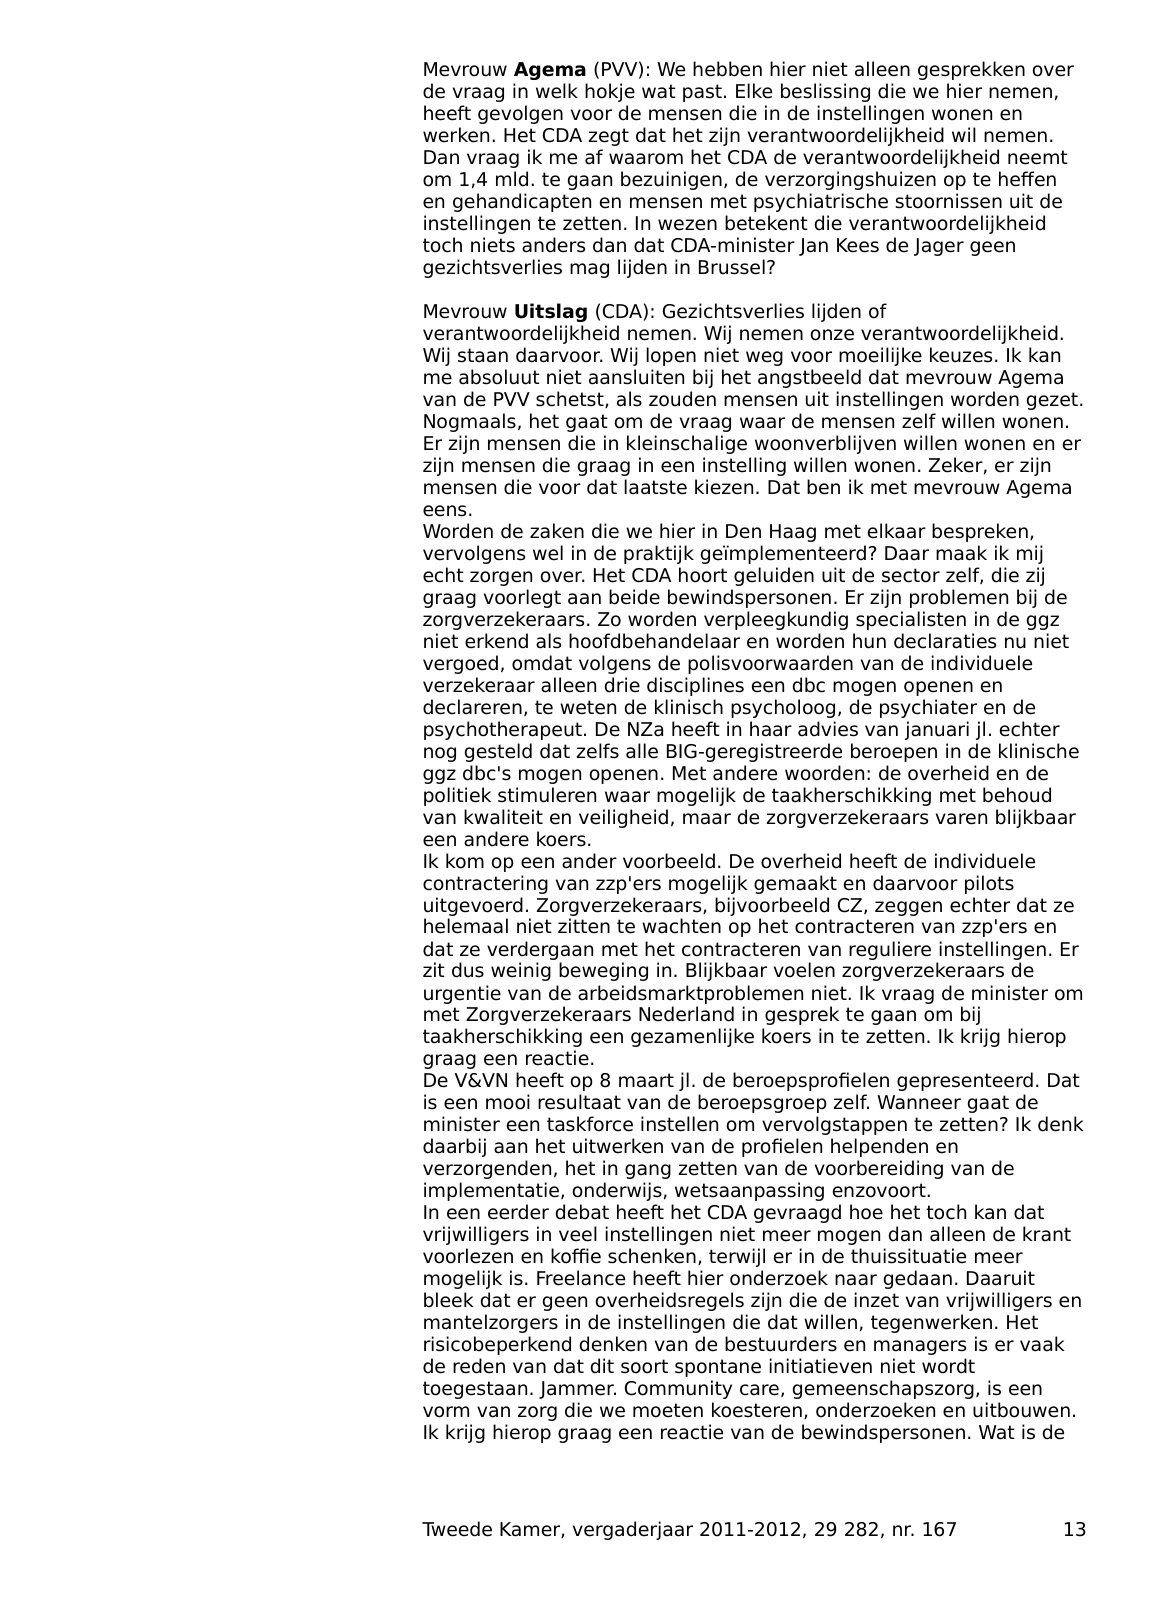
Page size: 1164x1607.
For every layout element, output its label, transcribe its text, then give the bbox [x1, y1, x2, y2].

text De V&VN heeft op 8 maart jl. de beroepsprofielen gepresenteerd. Dat is een mooi resultaat van de beroepsgroep zelf. Wanneer gaat de minister een taskforce instellen om vervolgstappen te zetten? Ik denk daarbij aan het uitwerken van de profielen helpenden en verzorgenden, het in gang zetten van de voorbereiding van de implementatie, onderwijs, wetsaanpassing enzovoort. [422, 1070, 1087, 1202]
text Worden de zaken die we hier in Den Haag met elkaar bespreken, vervolgens wel in de praktijk geïmplementeerd? Daar maak ik mij echt zorgen over. Het CDA hoort geluiden uit de sector zelf, die zij graag voorlegt aan beide bewindspersonen. Er zijn problemen bij de zorgverzekeraars. Zo worden verpleegkundig specialisten in de ggz niet erkend als hoofdbehandelaar en worden hun declaraties nu niet vergoed, omdat volgens de polisvoorwaarden van de individuele verzekeraar alleen drie disciplines een dbc mogen openen en declareren, te weten de klinisch psycholoog, de psychiater en de psychotherapeut. De NZa heeft in haar advies van januari jl. echter nog gesteld dat zelfs alle BIG-geregistreerde beroepen in de klinische ggz dbc's mogen openen. Met andere woorden: de overheid en de politiek stimuleren waar mogelijk de taakherschikking met behoud van kwaliteit en veiligheid, maar de zorgverzekeraars varen blijkbaar een andere koers. [422, 521, 1087, 851]
text Mevrouw Uitslag (CDA): Gezichtsverlies lijden of verantwoordelijkheid nemen. Wij nemen onze verantwoordelijkheid. Wij staan daarvoor. Wij lopen niet weg voor moeilijke keuzes. Ik kan me absoluut niet aansluiten bij het angstbeeld dat mevrouw Agema van de PVV schetst, als zouden mensen uit instellingen worden gezet. Nogmaals, het gaat om de vraag waar de mensen zelf willen wonen. Er zijn mensen die in kleinschalige woonverblijven willen wonen en er zijn mensen die graag in een instelling willen wonen. Zeker, er zijn mensen die voor dat laatste kiezen. Dat ben ik met mevrouw Agema eens. [422, 301, 1087, 521]
text Mevrouw Agema (PVV): We hebben hier niet alleen gesprekken over de vraag in welk hokje wat past. Elke beslissing die we hier nemen, heeft gevolgen voor de mensen die in de instellingen wonen en werken. Het CDA zegt dat het zijn verantwoordelijkheid wil nemen. Dan vraag ik me af waarom het CDA de verantwoordelijkheid neemt om 1,4 mld. te gaan bezuinigen, de verzorgingshuizen op te heffen en gehandicapten en mensen met psychiatrische stoornissen uit de instellingen te zetten. In wezen betekent die verantwoordelijkheid toch niets anders dan dat CDA-minister Jan Kees de Jager geen gezichtsverlies mag lijden in Brussel? [422, 59, 1087, 279]
text In een eerder debat heeft het CDA gevraagd hoe het toch kan dat vrijwilligers in veel instellingen niet meer mogen dan alleen de krant voorlezen en koffie schenken, terwijl er in de thuissituatie meer mogelijk is. Freelance heeft hier onderzoek naar gedaan. Daaruit bleek dat er geen overheidsregels zijn die de inzet van vrijwilligers en mantelzorgers in de instellingen die dat willen, tegenwerken. Het risicobeperkend denken van de bestuurders en managers is er vaak de reden van dat dit soort spontane initiatieven niet wordt toegestaan. Jammer. Community care, gemeenschapszorg, is een vorm van zorg die we moeten koesteren, onderzoeken en uitbouwen. Ik krijg hierop graag een reactie van de bewindspersonen. Wat is de [422, 1202, 1087, 1444]
text Ik kom op een ander voorbeeld. De overheid heeft de individuele contractering van zzp'ers mogelijk gemaakt en daarvoor pilots uitgevoerd. Zorgverzekeraars, bijvoorbeeld CZ, zeggen echter dat ze helemaal niet zitten te wachten op het contracteren van zzp'ers en dat ze verdergaan met het contracteren van reguliere instellingen. Er zit dus weinig beweging in. Blijkbaar voelen zorgverzekeraars de urgentie van de arbeidsmarktproblemen niet. Ik vraag de minister om met Zorgverzekeraars Nederland in gesprek te gaan om bij taakherschikking een gezamenlijke koers in te zetten. Ik krijg hierop graag een reactie. [422, 851, 1087, 1070]
